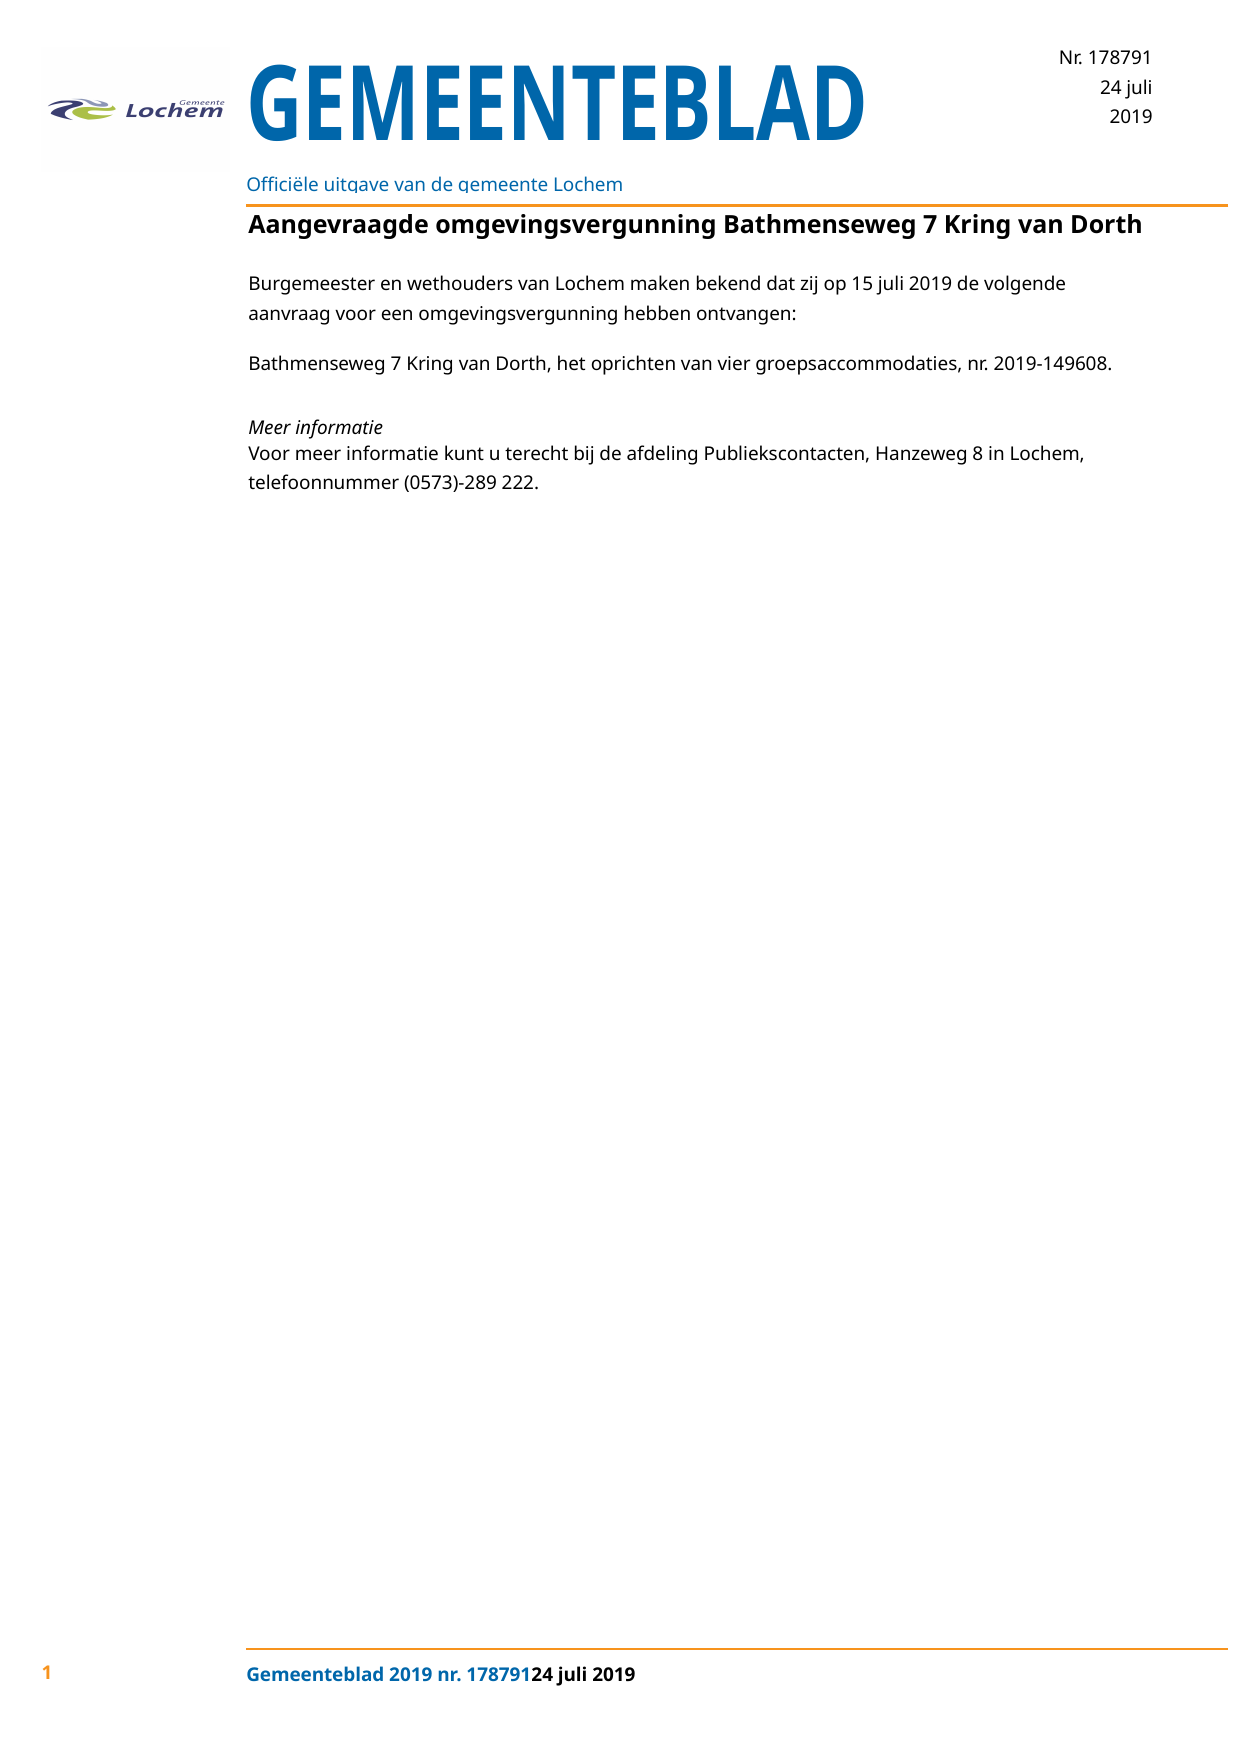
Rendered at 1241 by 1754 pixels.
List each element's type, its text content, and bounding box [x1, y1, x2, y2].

text Voor meer informatie kunt u terecht bij de afdeling Publiekscontacten, Hanzeweg 8 in Lochem, telefoonnummer (0573)-289 222. [248, 440, 1152, 495]
text Aangevraagde omgevingsvergunning Bathmenseweg 7 Kring van Dorth [248, 207, 1152, 241]
text Meer informatie [248, 414, 1152, 440]
text Bathmenseweg 7 Kring van Dorth, het oprichten van vier groepsaccommodaties, nr. 2019-149608. [248, 350, 1152, 376]
text Burgemeester en wethouders van Lochem maken bekend dat zij op 15 juli 2019 de volgende aanvraag voor een omgevingsvergunning hebben ontvangen: [248, 270, 1152, 326]
picture [41, 47, 231, 172]
